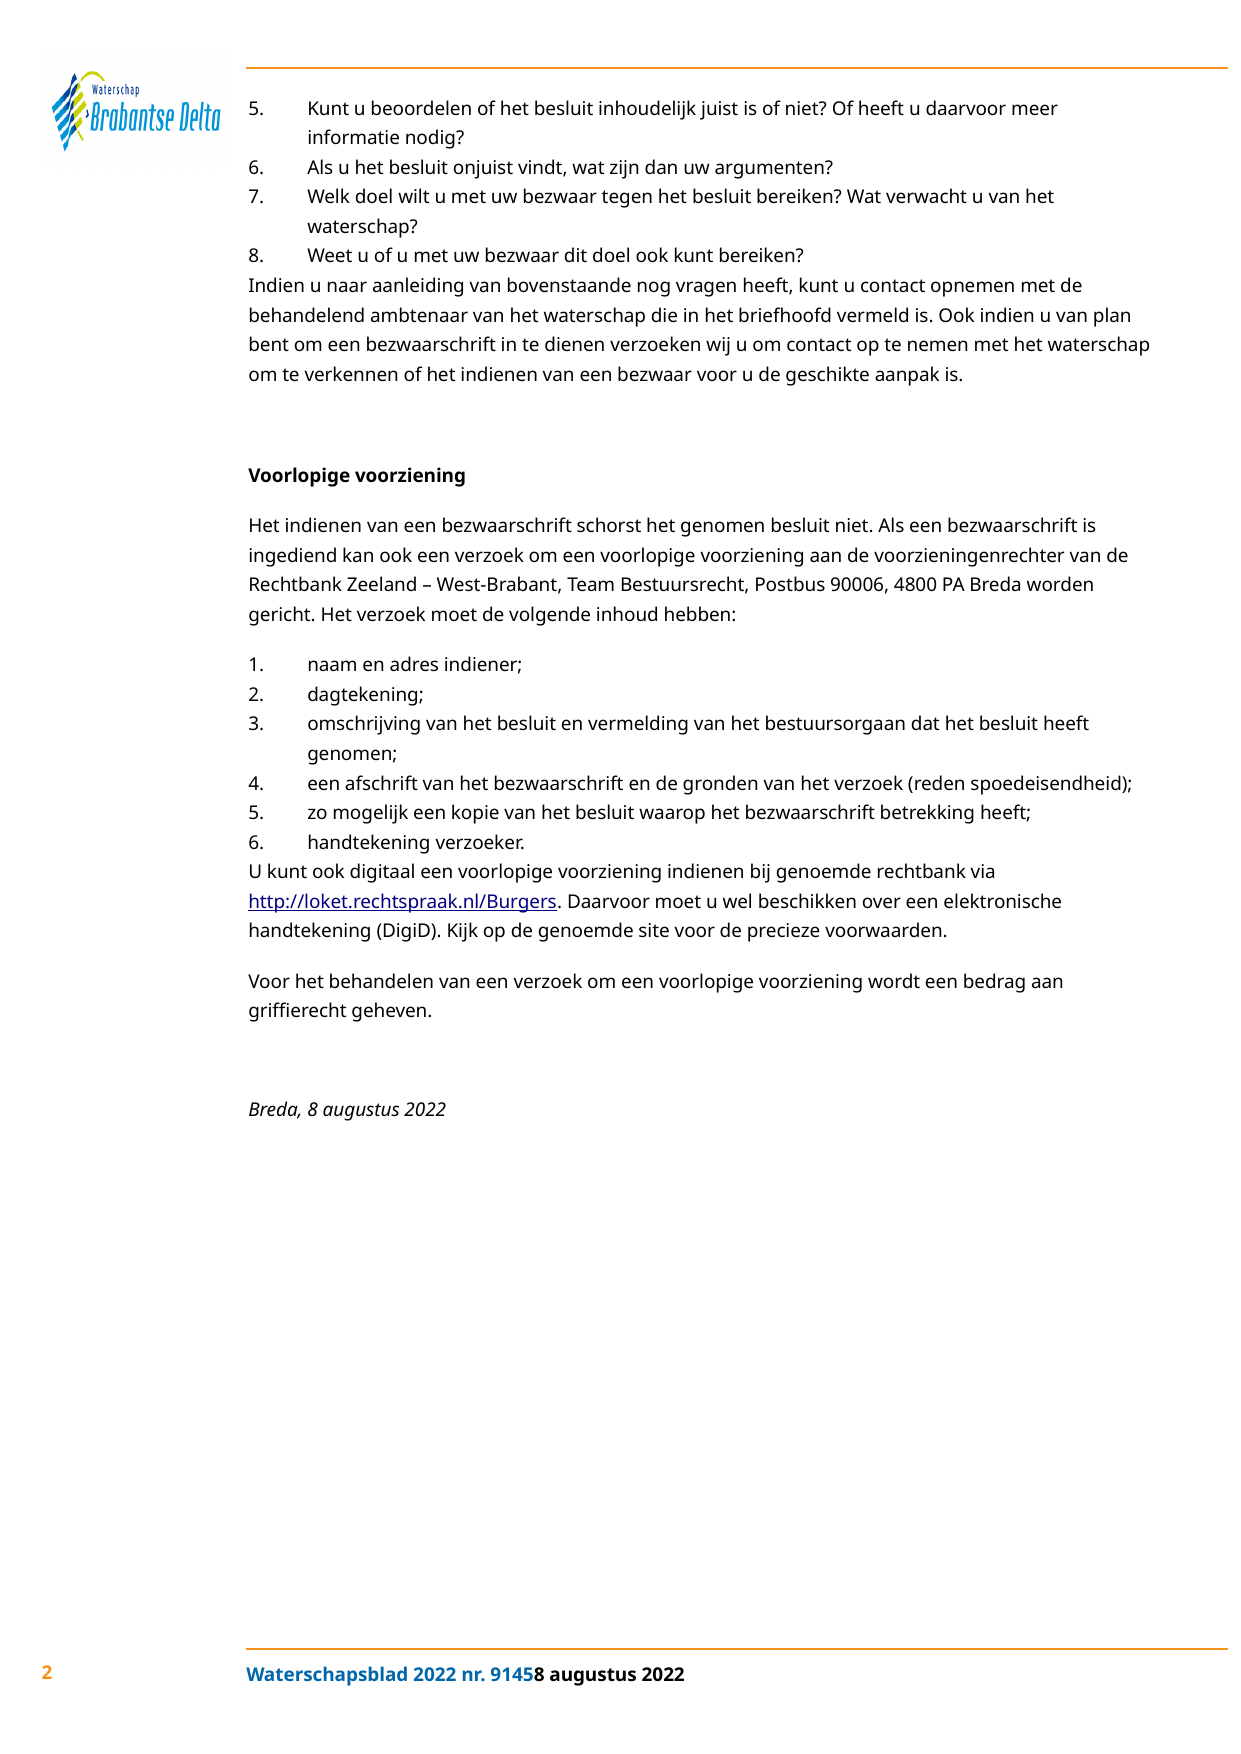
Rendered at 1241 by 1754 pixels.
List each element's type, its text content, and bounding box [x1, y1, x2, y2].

picture [41, 47, 231, 172]
text U kunt ook digitaal een voorlopige voorziening indienen bij genoemde rechtbank via http://loket.rechtspraak.nl/Burgers. Daarvoor moet u wel beschikken over een elektronische handtekening (DigiD). Kijk op de genoemde site voor de precieze voorwaarden. [248, 858, 1152, 943]
text Het indienen van een bezwaarschrift schorst het genomen besluit niet. Als een bezwaarschrift is ingediend kan ook een verzoek om een voorlopige voorziening aan de voorzieningenrechter van de Rechtbank Zeeland – West-Brabant, Team Bestuursrecht, Postbus 90006, 4800 PA Breda worden gericht. Het verzoek moet de volgende inhoud hebben: [248, 512, 1152, 627]
list zo mogelijk een kopie van het besluit waarop het bezwaarschrift betrekking heeft; [248, 799, 1152, 825]
list handtekening verzoeker. [248, 829, 1152, 855]
list naam en adres indiener; [248, 651, 1152, 677]
text Breda, 8 augustus 2022 [248, 1096, 1152, 1122]
list Als u het besluit onjuist vindt, wat zijn dan uw argumenten? [248, 154, 1152, 180]
list een afschrift van het bezwaarschrift en de gronden van het verzoek (reden spoedeisendheid); [248, 770, 1152, 796]
list Kunt u beoordelen of het besluit inhoudelijk juist is of niet? Of heeft u daarvoor meer informatie nodig? [248, 95, 1152, 150]
text Voor het behandelen van een verzoek om een voorlopige voorziening wordt een bedrag aan griffierecht geheven. [248, 968, 1152, 1023]
list Weet u of u met uw bezwaar dit doel ook kunt bereiken? [248, 243, 1152, 268]
list omschrijving van het besluit en vermelding van het bestuursorgaan dat het besluit heeft genomen; [248, 711, 1152, 766]
list dagtekening; [248, 681, 1152, 707]
list Welk doel wilt u met uw bezwaar tegen het besluit bereiken? Wat verwacht u van het waterschap? [248, 183, 1152, 239]
text Voorlopige voorziening [248, 462, 1152, 488]
text Indien u naar aanleiding van bovenstaande nog vragen heeft, kunt u contact opnemen met de behandelend ambtenaar van het waterschap die in het briefhoofd vermeld is. Ook indien u van plan bent om een bezwaarschrift in te dienen verzoeken wij u om contact op te nemen met het waterschap om te verkennen of het indienen van een bezwaar voor u de geschikte aanpak is. [248, 272, 1152, 387]
